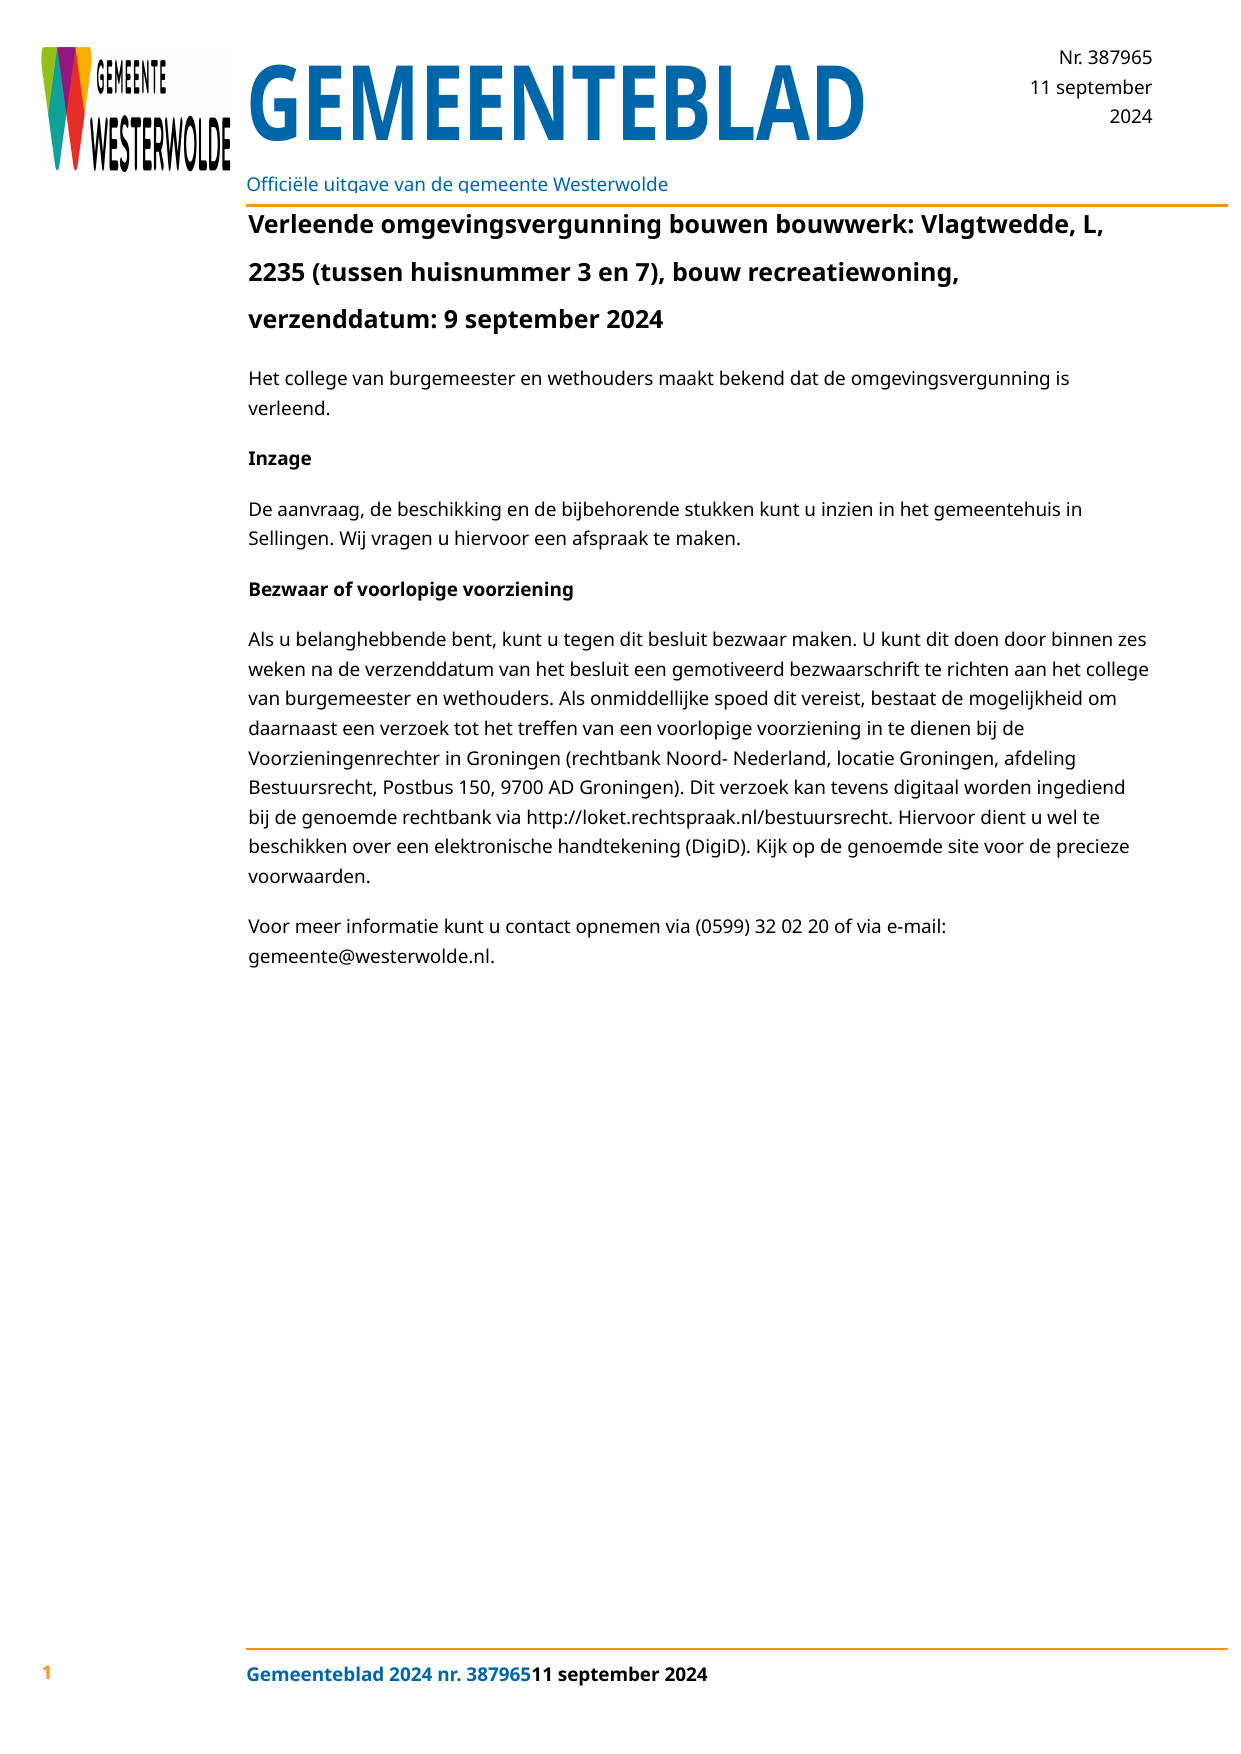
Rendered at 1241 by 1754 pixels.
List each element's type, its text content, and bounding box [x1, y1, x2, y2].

text Voor meer informatie kunt u contact opnemen via (0599) 32 02 20 of via e-mail: gemeente@westerwolde.nl. [248, 913, 1152, 969]
text Het college van burgemeester en wethouders maakt bekend dat de omgevingsvergunning is verleend. [248, 366, 1152, 421]
text Als u belanghebbende bent, kunt u tegen dit besluit bezwaar maken. U kunt dit doen door binnen zes weken na de verzenddatum van het besluit een gemotiveerd bezwaarschrift te richten aan het college van burgemeester en wethouders. Als onmiddellijke spoed dit vereist, bestaat de mogelijkheid om daarnaast een verzoek tot het treffen van een voorlopige voorziening in te dienen bij de Voorzieningenrechter in Groningen (rechtbank Noord- Nederland, locatie Groningen, afdeling Bestuursrecht, Postbus 150, 9700 AD Groningen). Dit verzoek kan tevens digitaal worden ingediend bij de genoemde rechtbank via http://loket.rechtspraak.nl/bestuursrecht. Hiervoor dient u wel te beschikken over een elektronische handtekening (DigiD). Kijk op de genoemde site voor de precieze voorwaarden. [248, 626, 1152, 889]
picture [41, 47, 231, 172]
text Bezwaar of voorlopige voorziening [248, 576, 1152, 602]
text Verleende omgevingsvergunning bouwen bouwwerk: Vlagtwedde, L, 2235 (tussen huisnummer 3 en 7), bouw recreatiewoning, verzenddatum: 9 september 2024 [248, 207, 1152, 336]
text Inzage [248, 446, 1152, 471]
text De aanvraag, de beschikking en de bijbehorende stukken kunt u inzien in het gemeentehuis in Sellingen. Wij vragen u hiervoor een afspraak te maken. [248, 496, 1152, 551]
